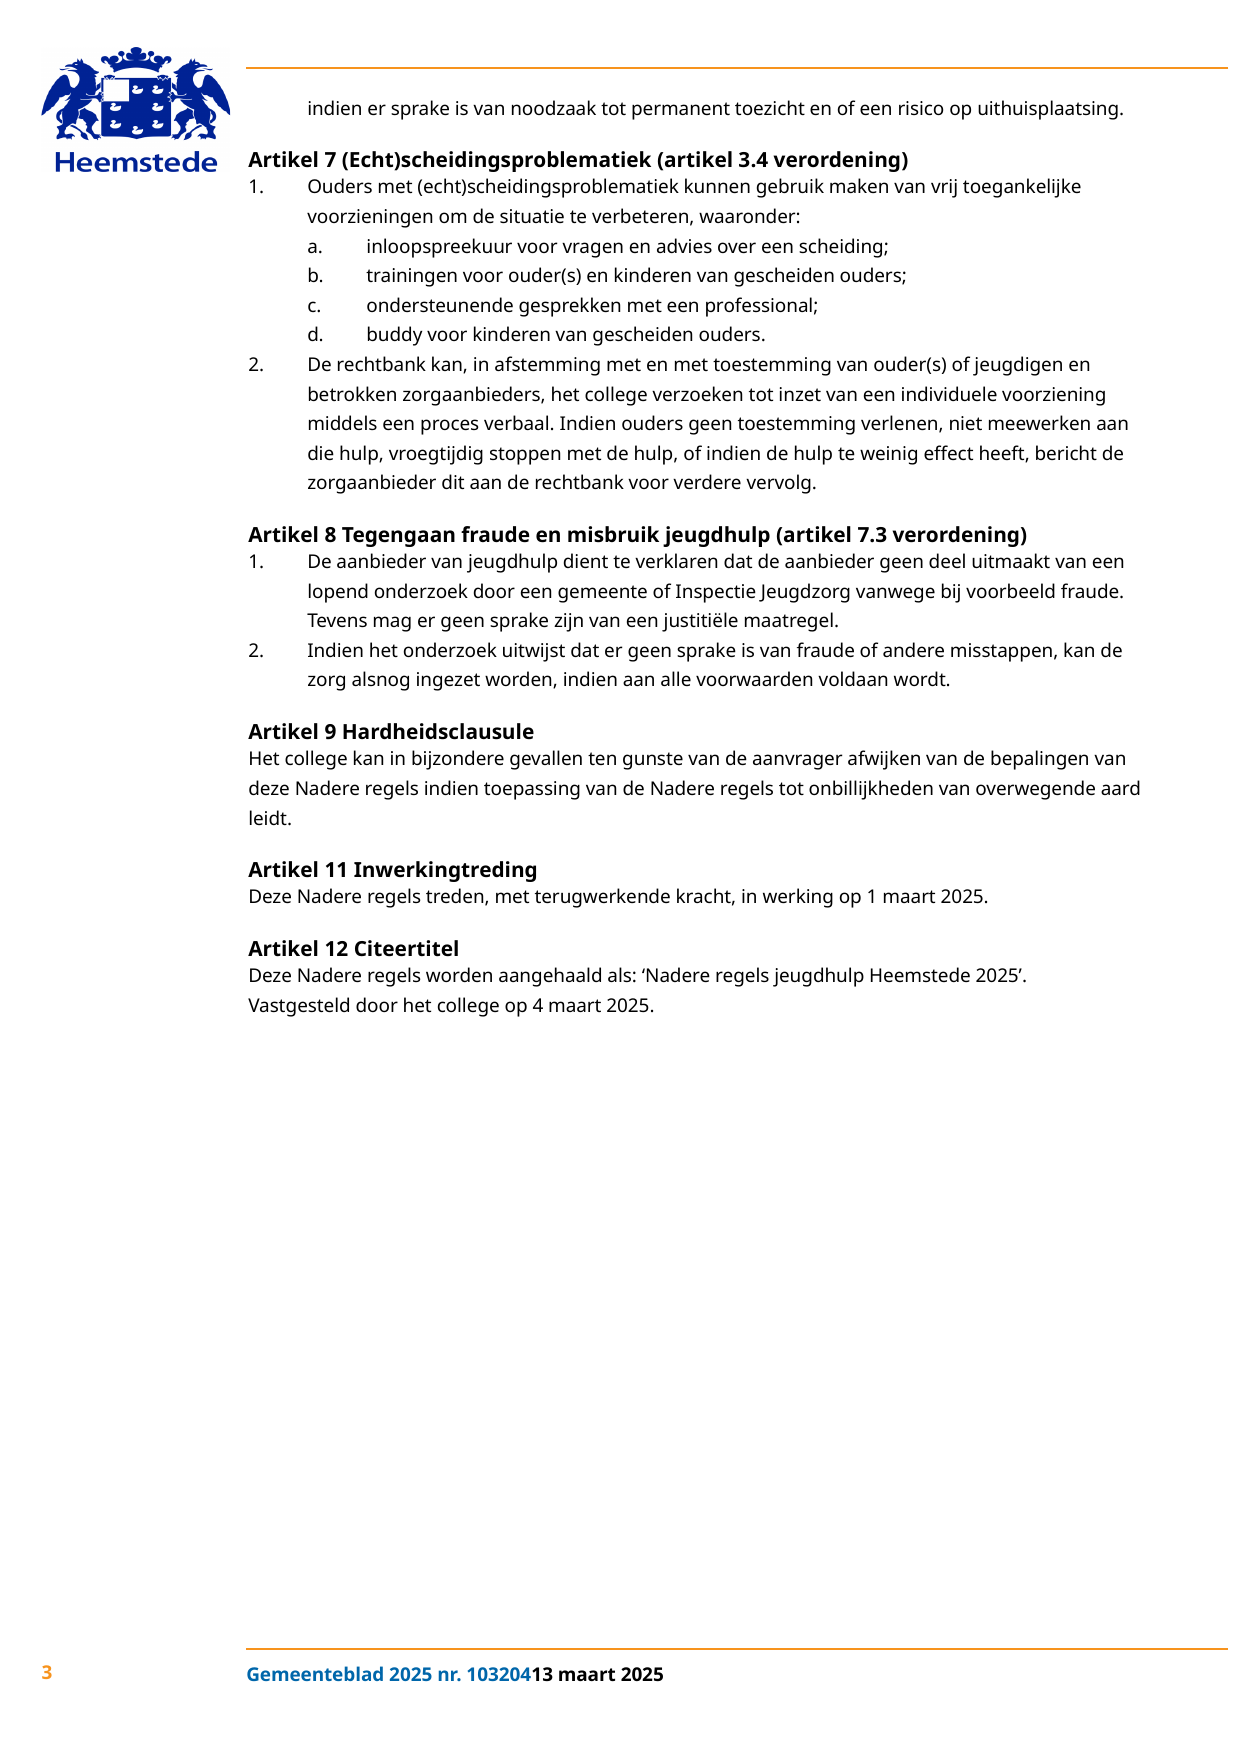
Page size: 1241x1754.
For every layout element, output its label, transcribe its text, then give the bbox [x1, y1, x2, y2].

text Artikel 7 (Echt)scheidingsproblematiek (artikel 3.4 verordening) [248, 145, 1152, 174]
list indien er sprake is van noodzaak tot permanent toezicht en of een risico op uithuisplaatsing. [248, 95, 1152, 121]
list De aanbieder van jeugdhulp dient te verklaren dat de aanbieder geen deel uitmaakt van een lopend onderzoek door een gemeente of Inspectie Jeugdzorg vanwege bij voorbeeld fraude. Tevens mag er geen sprake zijn van een justitiële maatregel. [248, 548, 1152, 633]
text Artikel 9 Hardheidsclausule [248, 717, 1152, 746]
list Indien het onderzoek uitwijst dat er geen sprake is van fraude of andere misstappen, kan de zorg alsnog ingezet worden, indien aan alle voorwaarden voldaan wordt. [248, 637, 1152, 692]
list trainingen voor ouder(s) en kinderen van gescheiden ouders; [307, 262, 1152, 288]
text Artikel 11 Inwerkingtreding [248, 855, 1152, 883]
list ondersteunende gesprekken met een professional; [307, 292, 1152, 318]
picture [41, 47, 231, 172]
text Artikel 12 Citeertitel [248, 934, 1152, 962]
text Deze Nadere regels treden, met terugwerkende kracht, in werking op 1 maart 2025. [248, 883, 1152, 909]
text Het college kan in bijzondere gevallen ten gunste van de aanvrager afwijken van de bepalingen van deze Nadere regels indien toepassing van de Nadere regels tot onbillijkheden van overwegende aard leidt. [248, 746, 1152, 830]
text Artikel 8 Tegengaan fraude en misbruik jeugdhulp (artikel 7.3 verordening) [248, 520, 1152, 548]
list Ouders met (echt)scheidingsproblematiek kunnen gebruik maken van vrij toegankelijke voorzieningen om de situatie te verbeteren, waaronder: [248, 174, 1152, 229]
text Deze Nadere regels worden aangehaald als: ‘Nadere regels jeugdhulp Heemstede 2025’. [248, 962, 1152, 988]
list inloopspreekuur voor vragen en advies over een scheiding; [307, 233, 1152, 258]
list buddy voor kinderen van gescheiden ouders. [307, 322, 1152, 347]
list De rechtbank kan, in afstemming met en met toestemming van ouder(s) of jeugdigen en betrokken zorgaanbieders, het college verzoeken tot inzet van een individuele voorziening middels een proces verbaal. Indien ouders geen toestemming verlenen, niet meewerken aan die hulp, vroegtijdig stoppen met de hulp, of indien de hulp te weinig effect heeft, bericht de zorgaanbieder dit aan de rechtbank voor verdere vervolg. [248, 351, 1152, 495]
text Vastgesteld door het college op 4 maart 2025. [248, 992, 1152, 1018]
